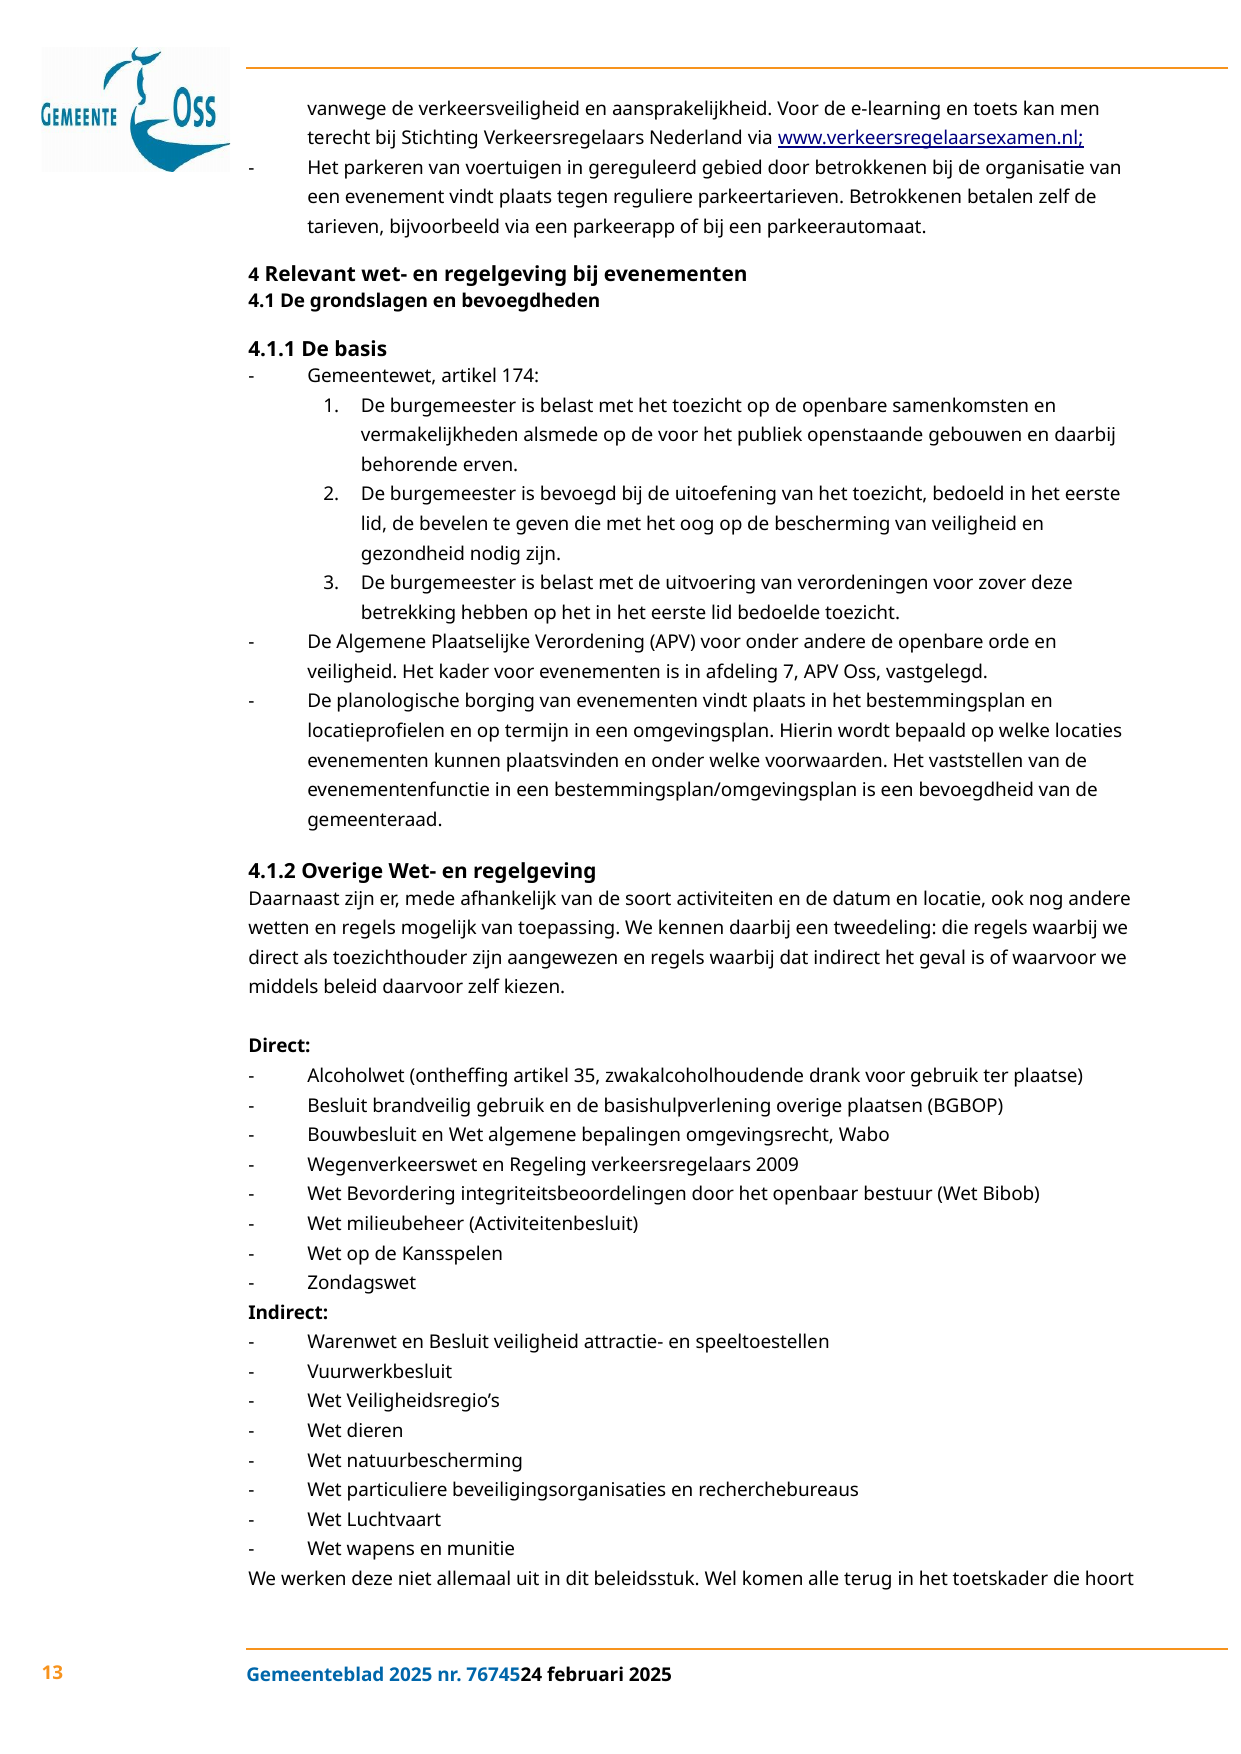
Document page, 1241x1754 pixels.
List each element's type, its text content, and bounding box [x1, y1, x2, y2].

list De burgemeester is belast met de uitvoering van verordeningen voor zover deze betrekking hebben op het in het eerste lid bedoelde toezicht. [323, 569, 1152, 624]
list Wet op de Kansspelen [248, 1240, 1152, 1266]
list Wet milieubeheer (Activiteitenbesluit) [248, 1210, 1152, 1236]
list Zondagswet [248, 1269, 1152, 1295]
list Wet dieren [248, 1417, 1152, 1443]
text 4 Relevant wet- en regelgeving bij evenementen [248, 259, 1152, 287]
list Besluit brandveilig gebruik en de basishulpverlening overige plaatsen (BGBOP) [248, 1092, 1152, 1118]
list Gemeentewet, artikel 174: [248, 362, 1152, 388]
list Bouwbesluit en Wet algemene bepalingen omgevingsrecht, Wabo [248, 1121, 1152, 1147]
list De planologische borging van evenementen vindt plaats in het bestemmingsplan en locatieprofielen en op termijn in een omgevingsplan. Hierin wordt bepaald op welke locaties evenementen kunnen plaatsvinden en onder welke voorwaarden. Het vaststellen van de evenementenfunctie in een bestemmingsplan/omgevingsplan is een bevoegdheid van de gemeenteraad. [248, 688, 1152, 832]
list Wegenverkeerswet en Regeling verkeersregelaars 2009 [248, 1151, 1152, 1177]
list Wet Veiligheidsregio’s [248, 1388, 1152, 1413]
text 4.1.2 Overige Wet- en regelgeving [248, 856, 1152, 885]
list Wet natuurbescherming [248, 1447, 1152, 1473]
list Warenwet en Besluit veiligheid attractie- en speeltoestellen [248, 1328, 1152, 1354]
list Alcoholwet (ontheffing artikel 35, zwakalcoholhoudende drank voor gebruik ter plaatse) [248, 1062, 1152, 1088]
text Daarnaast zijn er, mede afhankelijk van de soort activiteiten en de datum en locatie, ook nog andere wetten en regels mogelijk van toepassing. We kennen daarbij een tweedeling: die regels waarbij we direct als toezichthouder zijn aangewezen en regels waarbij dat indirect het geval is of waarvoor we middels beleid daarvoor zelf kiezen. [248, 885, 1152, 999]
list vanwege de verkeersveiligheid en aansprakelijkheid. Voor de e-learning en toets kan men terecht bij Stichting Verkeersregelaars Nederland via www.verkeersregelaarsexamen.nl; [248, 95, 1152, 150]
text Indirect: [248, 1299, 1152, 1325]
picture [41, 47, 231, 172]
list Wet wapens en munitie [248, 1536, 1152, 1561]
text 4.1 De grondslagen en bevoegdheden [248, 287, 1152, 313]
list De burgemeester is belast met het toezicht op de openbare samenkomsten en vermakelijkheden alsmede op de voor het publiek openstaande gebouwen en daarbij behorende erven. [323, 392, 1152, 477]
text 4.1.1 De basis [248, 334, 1152, 362]
list De Algemene Plaatselijke Verordening (APV) voor onder andere de openbare orde en veiligheid. Het kader voor evenementen is in afdeling 7, APV Oss, vastgelegd. [248, 628, 1152, 684]
list Wet Luchtvaart [248, 1506, 1152, 1532]
list Het parkeren van voertuigen in gereguleerd gebied door betrokkenen bij de organisatie van een evenement vindt plaats tegen reguliere parkeertarieven. Betrokkenen betalen zelf de tarieven, bijvoorbeeld via een parkeerapp of bij een parkeerautomaat. [248, 154, 1152, 239]
list Wet particuliere beveiligingsorganisaties en recherchebureaus [248, 1476, 1152, 1502]
text We werken deze niet allemaal uit in dit beleidsstuk. Wel komen alle terug in het toetskader die hoort [248, 1565, 1152, 1591]
list Wet Bevordering integriteitsbeoordelingen door het openbaar bestuur (Wet Bibob) [248, 1181, 1152, 1206]
list Vuurwerkbesluit [248, 1358, 1152, 1384]
list De burgemeester is bevoegd bij de uitoefening van het toezicht, bedoeld in het eerste lid, de bevelen te geven die met het oog op de bescherming van veiligheid en gezondheid nodig zijn. [323, 481, 1152, 565]
text Direct: [248, 1033, 1152, 1058]
